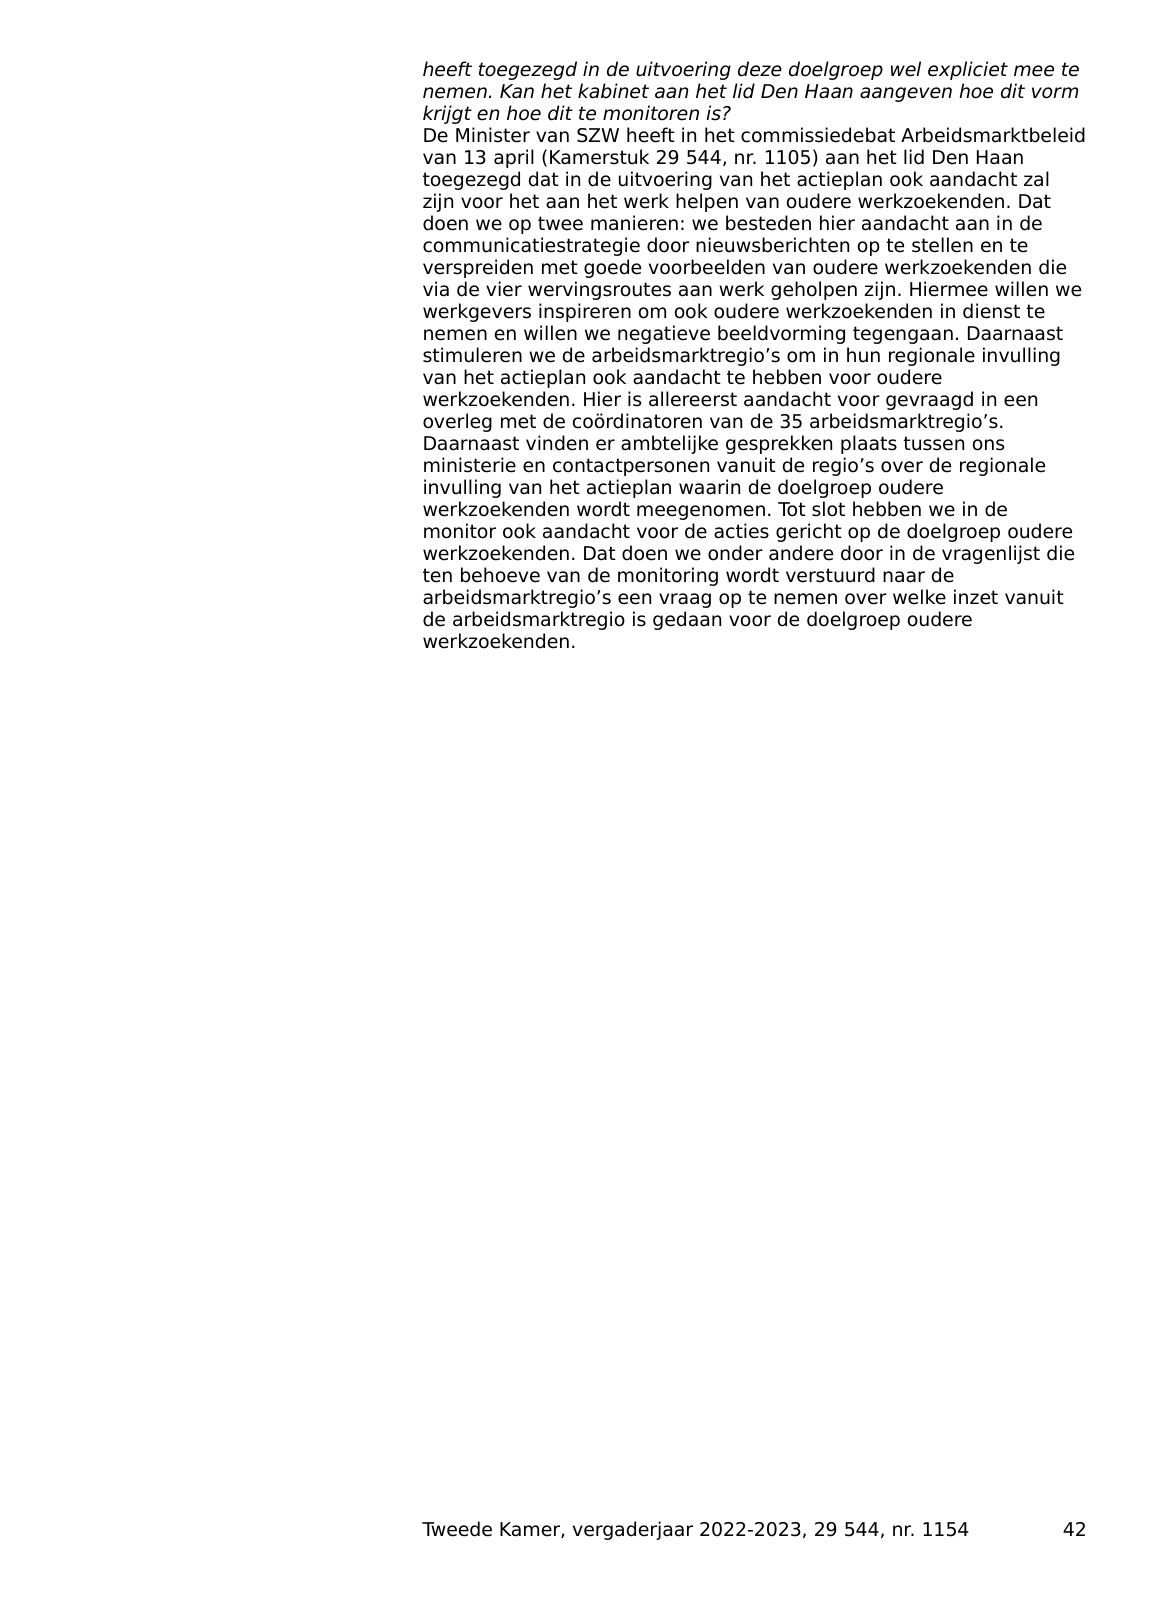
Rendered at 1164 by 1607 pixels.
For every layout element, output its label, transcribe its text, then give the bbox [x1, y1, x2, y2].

text heeft toegezegd in de uitvoering deze doelgroep wel expliciet mee te nemen. Kan het kabinet aan het lid Den Haan aangeven hoe dit vorm krijgt en hoe dit te monitoren is? [422, 59, 1087, 125]
text De Minister van SZW heeft in het commissiedebat Arbeidsmarktbeleid van 13 april (Kamerstuk 29 544, nr. 1105) aan het lid Den Haan toegezegd dat in de uitvoering van het actieplan ook aandacht zal zijn voor het aan het werk helpen van oudere werkzoekenden. Dat doen we op twee manieren: we besteden hier aandacht aan in de communicatiestrategie door nieuwsberichten op te stellen en te verspreiden met goede voorbeelden van oudere werkzoekenden die via de vier wervingsroutes aan werk geholpen zijn. Hiermee willen we werkgevers inspireren om ook oudere werkzoekenden in dienst te nemen en willen we negatieve beeldvorming tegengaan. Daarnaast stimuleren we de arbeidsmarktregio’s om in hun regionale invulling van het actieplan ook aandacht te hebben voor oudere werkzoekenden. Hier is allereerst aandacht voor gevraagd in een overleg met de coördinatoren van de 35 arbeidsmarktregio’s. Daarnaast vinden er ambtelijke gesprekken plaats tussen ons ministerie en contactpersonen vanuit de regio’s over de regionale invulling van het actieplan waarin de doelgroep oudere werkzoekenden wordt meegenomen. Tot slot hebben we in de monitor ook aandacht voor de acties gericht op de doelgroep oudere werkzoekenden. Dat doen we onder andere door in de vragenlijst die ten behoeve van de monitoring wordt verstuurd naar de arbeidsmarktregio’s een vraag op te nemen over welke inzet vanuit de arbeidsmarktregio is gedaan voor de doelgroep oudere werkzoekenden. [422, 125, 1087, 652]
